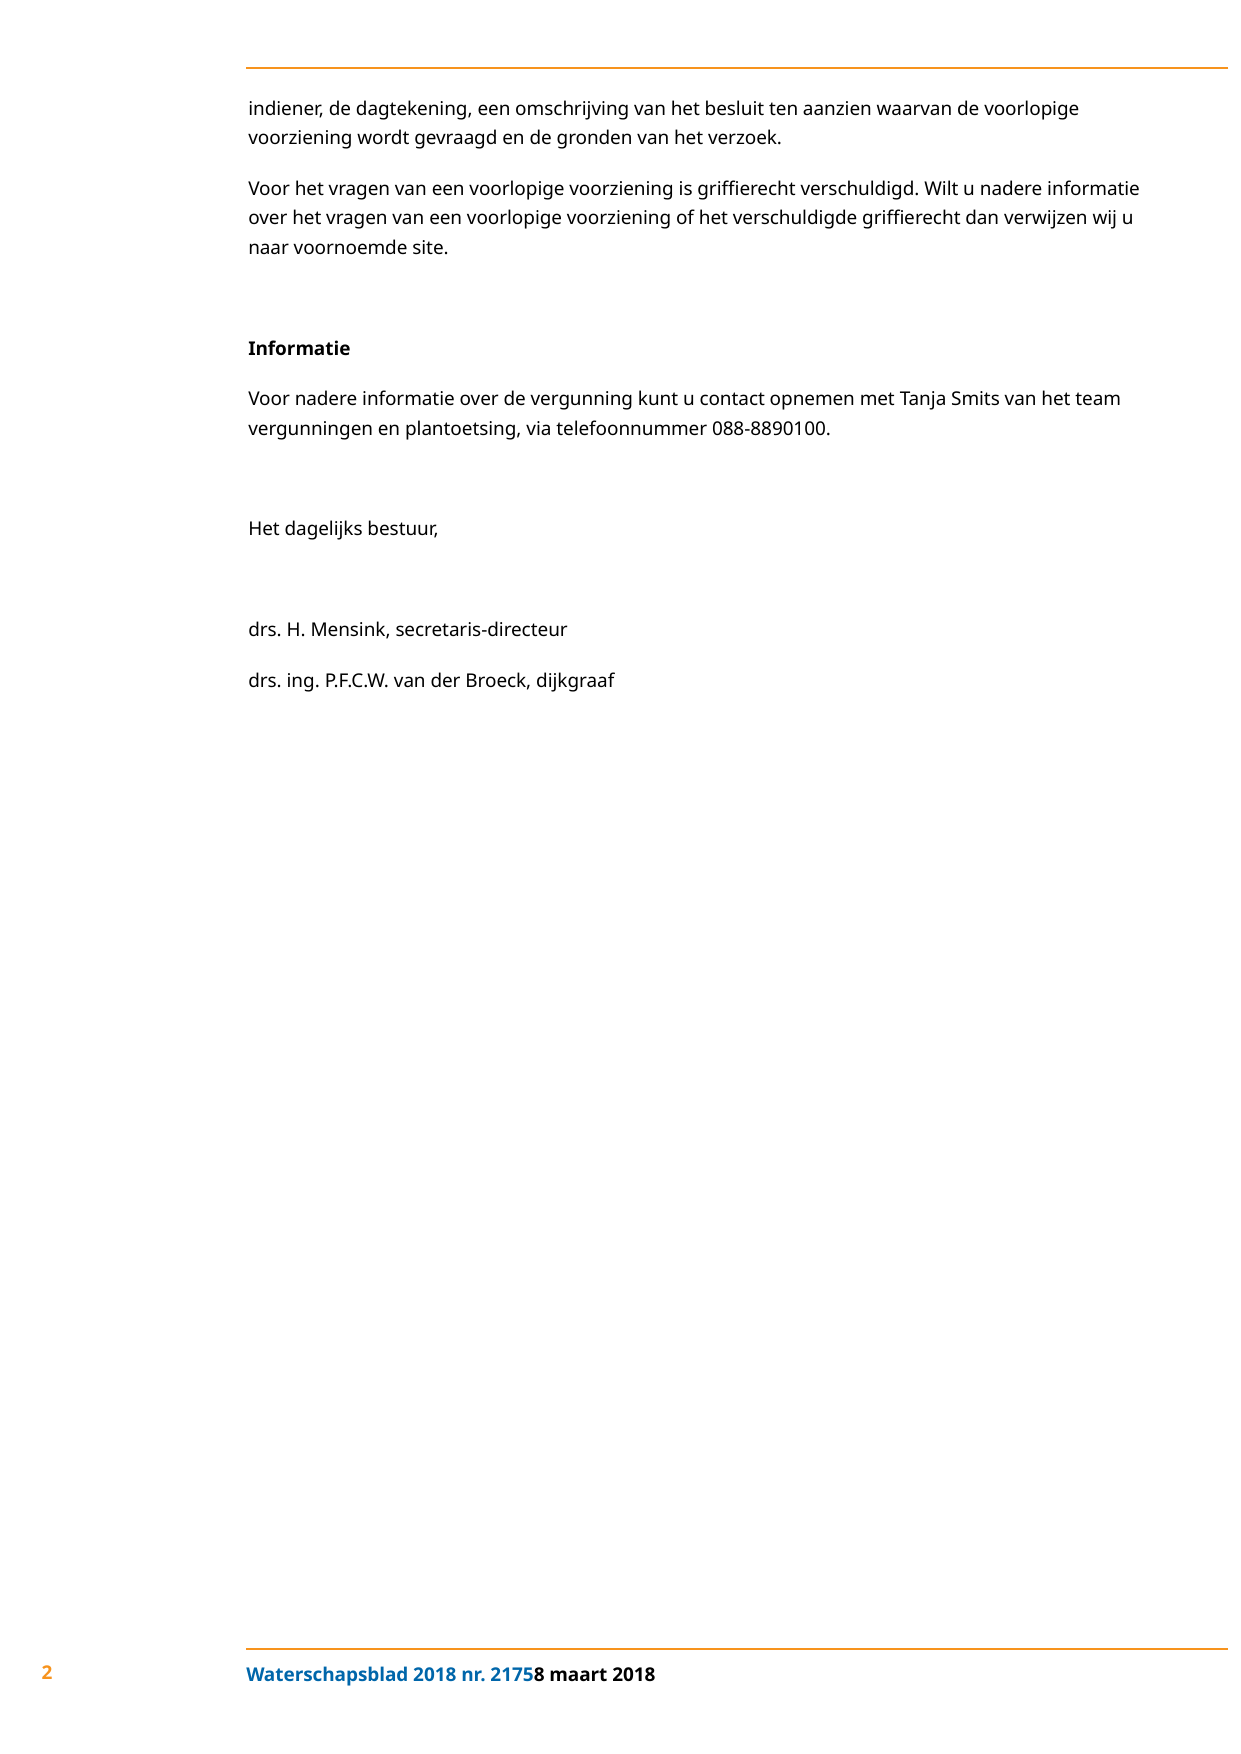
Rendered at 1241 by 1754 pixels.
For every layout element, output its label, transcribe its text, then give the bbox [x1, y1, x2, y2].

text drs. ing. P.F.C.W. van der Broeck, dijkgraaf [248, 667, 1152, 693]
text drs. H. Mensink, secretaris-directeur [248, 616, 1152, 642]
text Informatie [248, 335, 1152, 361]
text indiener, de dagtekening, een omschrijving van het besluit ten aanzien waarvan de voorlopige voorziening wordt gevraagd en de gronden van het verzoek. [248, 95, 1152, 150]
text Het dagelijks bestuur, [248, 516, 1152, 541]
text Voor nadere informatie over de vergunning kunt u contact opnemen met Tanja Smits van het team vergunningen en plantoetsing, via telefoonnummer 088-8890100. [248, 385, 1152, 441]
text Voor het vragen van een voorlopige voorziening is griffierecht verschuldigd. Wilt u nadere informatie over het vragen van een voorlopige voorziening of het verschuldigde griffierecht dan verwijzen wij u naar voornoemde site. [248, 175, 1152, 260]
picture [41, 47, 231, 172]
